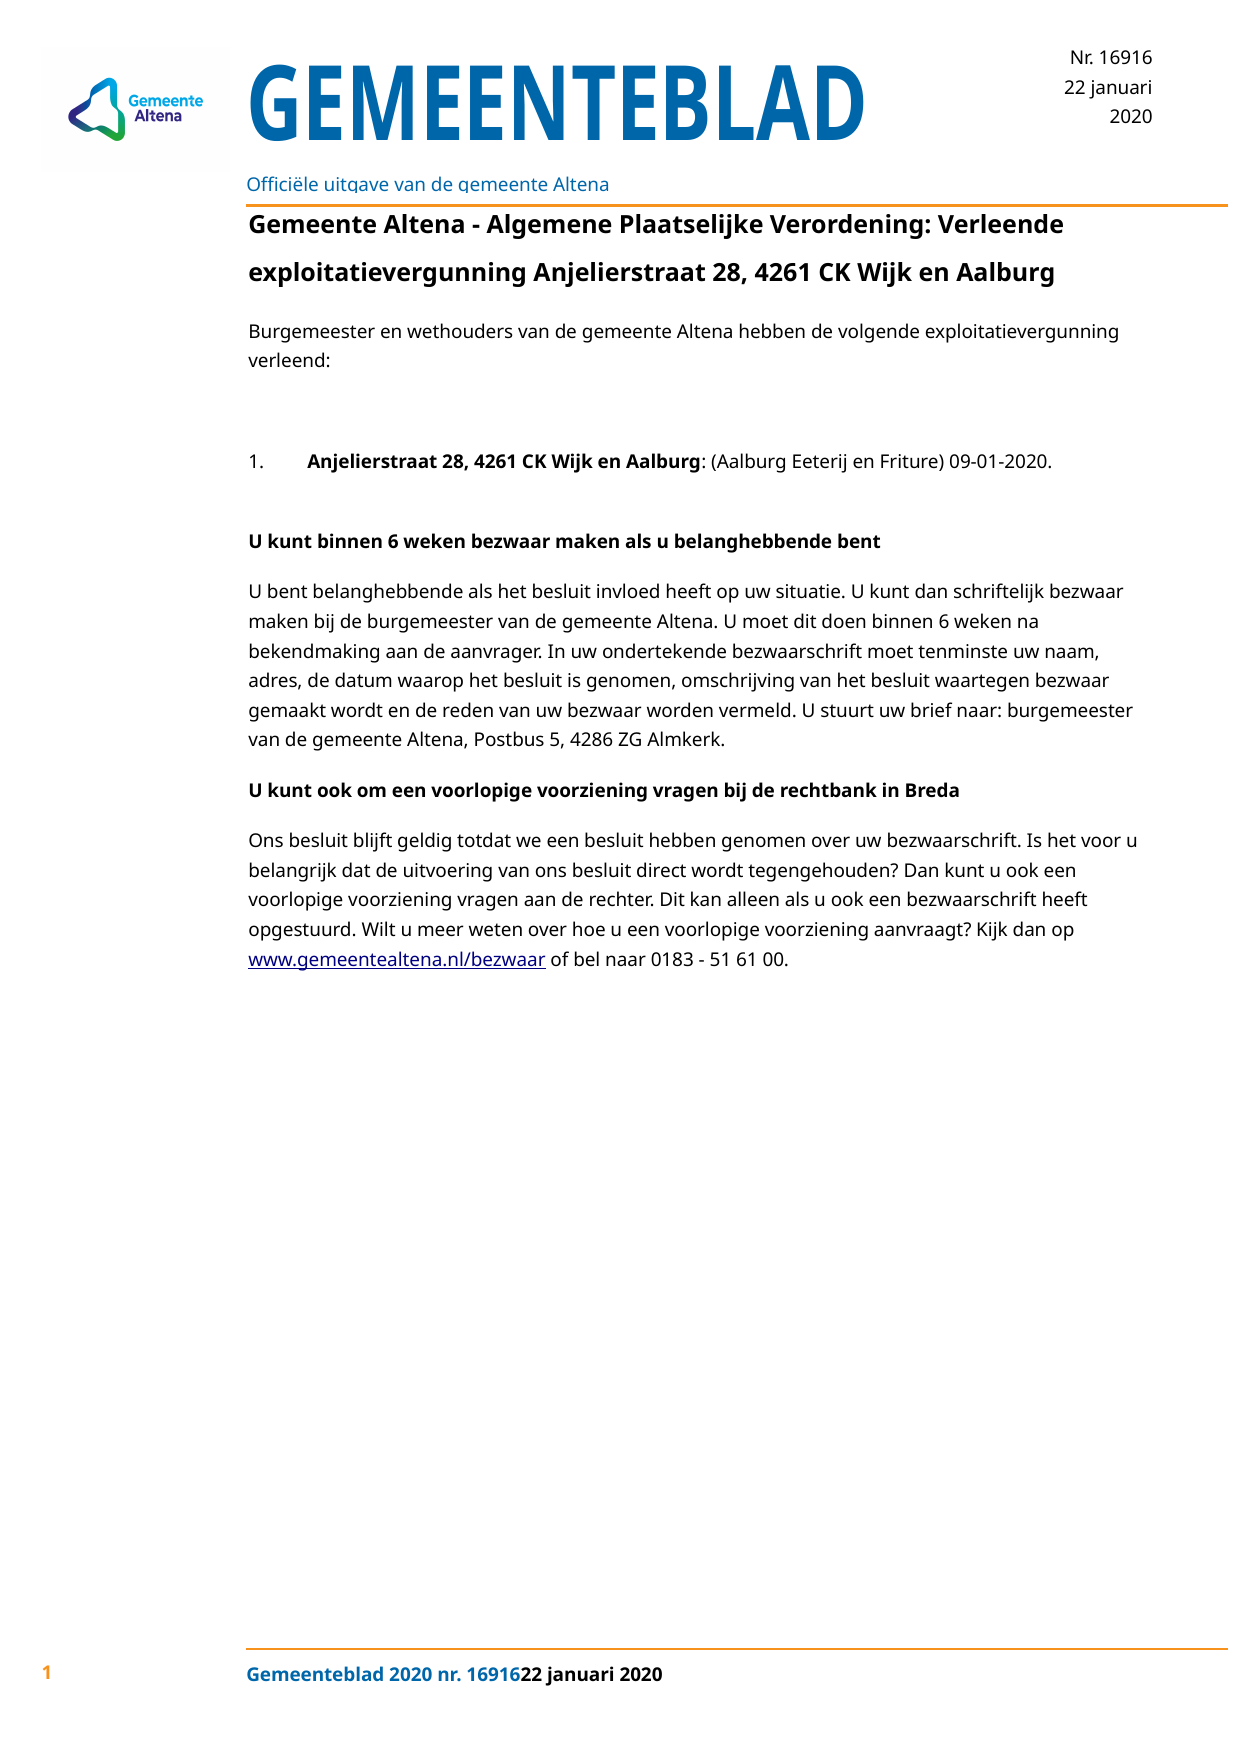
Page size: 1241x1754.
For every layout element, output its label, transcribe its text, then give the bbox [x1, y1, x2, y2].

text Gemeente Altena - Algemene Plaatselijke Verordening: Verleende exploitatievergunning Anjelierstraat 28, 4261 CK Wijk en Aalburg [248, 207, 1152, 288]
picture [41, 47, 231, 172]
text U kunt ook om een voorlopige voorziening vragen bij de rechtbank in Breda [248, 777, 1152, 803]
text Ons besluit blijft geldig totdat we een besluit hebben genomen over uw bezwaarschrift. Is het voor u belangrijk dat de uitvoering van ons besluit direct wordt tegengehouden? Dan kunt u ook een voorlopige voorziening vragen aan de rechter. Dit kan alleen als u ook een bezwaarschrift heeft opgestuurd. Wilt u meer weten over hoe u een voorlopige voorziening aanvraagt? Kijk dan op www.gemeentealtena.nl/bezwaar of bel naar 0183 - 51 61 00. [248, 827, 1152, 972]
list Anjelierstraat 28, 4261 CK Wijk en Aalburg: (Aalburg Eeterij en Friture) 09-01-2020. [248, 448, 1152, 474]
text U kunt binnen 6 weken bezwaar maken als u belanghebbende bent [248, 528, 1152, 554]
text U bent belanghebbende als het besluit invloed heeft op uw situatie. U kunt dan schriftelijk bezwaar maken bij de burgemeester van de gemeente Altena. U moet dit doen binnen 6 weken na bekendmaking aan de aanvrager. In uw ondertekende bezwaarschrift moet tenminste uw naam, adres, de datum waarop het besluit is genomen, omschrijving van het besluit waartegen bezwaar gemaakt wordt en de reden van uw bezwaar worden vermeld. U stuurt uw brief naar: burgemeester van de gemeente Altena, Postbus 5, 4286 ZG Almkerk. [248, 579, 1152, 752]
text Burgemeester en wethouders van de gemeente Altena hebben de volgende exploitatievergunning verleend: [248, 318, 1152, 373]
